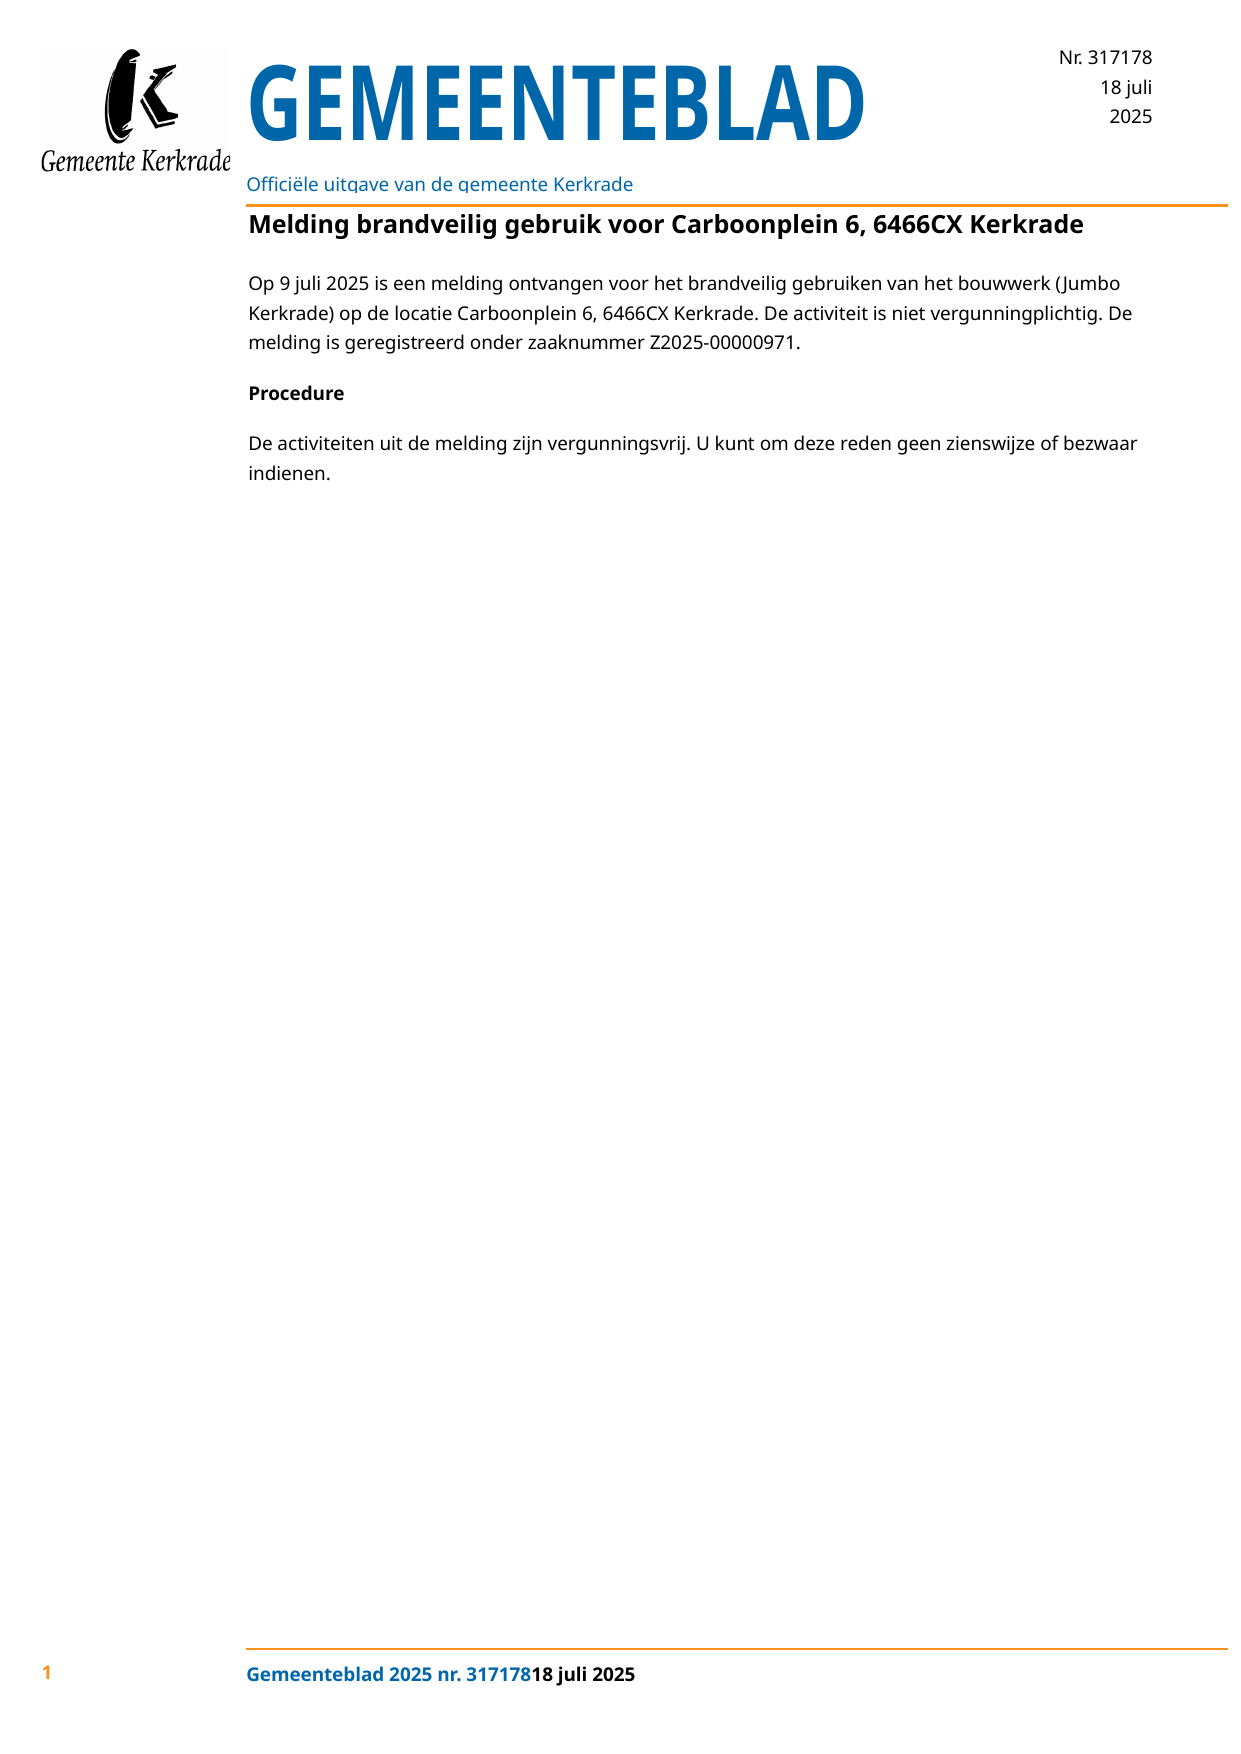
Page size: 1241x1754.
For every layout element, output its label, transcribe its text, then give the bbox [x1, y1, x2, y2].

text De activiteiten uit de melding zijn vergunningsvrij. U kunt om deze reden geen zienswijze of bezwaar indienen. [248, 430, 1152, 486]
picture [41, 47, 231, 172]
text Op 9 juli 2025 is een melding ontvangen voor het brandveilig gebruiken van het bouwwerk (Jumbo Kerkrade) op de locatie Carboonplein 6, 6466CX Kerkrade. De activiteit is niet vergunningplichtig. De melding is geregistreerd onder zaaknummer Z2025-00000971. [248, 270, 1152, 355]
text Melding brandveilig gebruik voor Carboonplein 6, 6466CX Kerkrade [248, 207, 1152, 241]
text Procedure [248, 380, 1152, 406]
